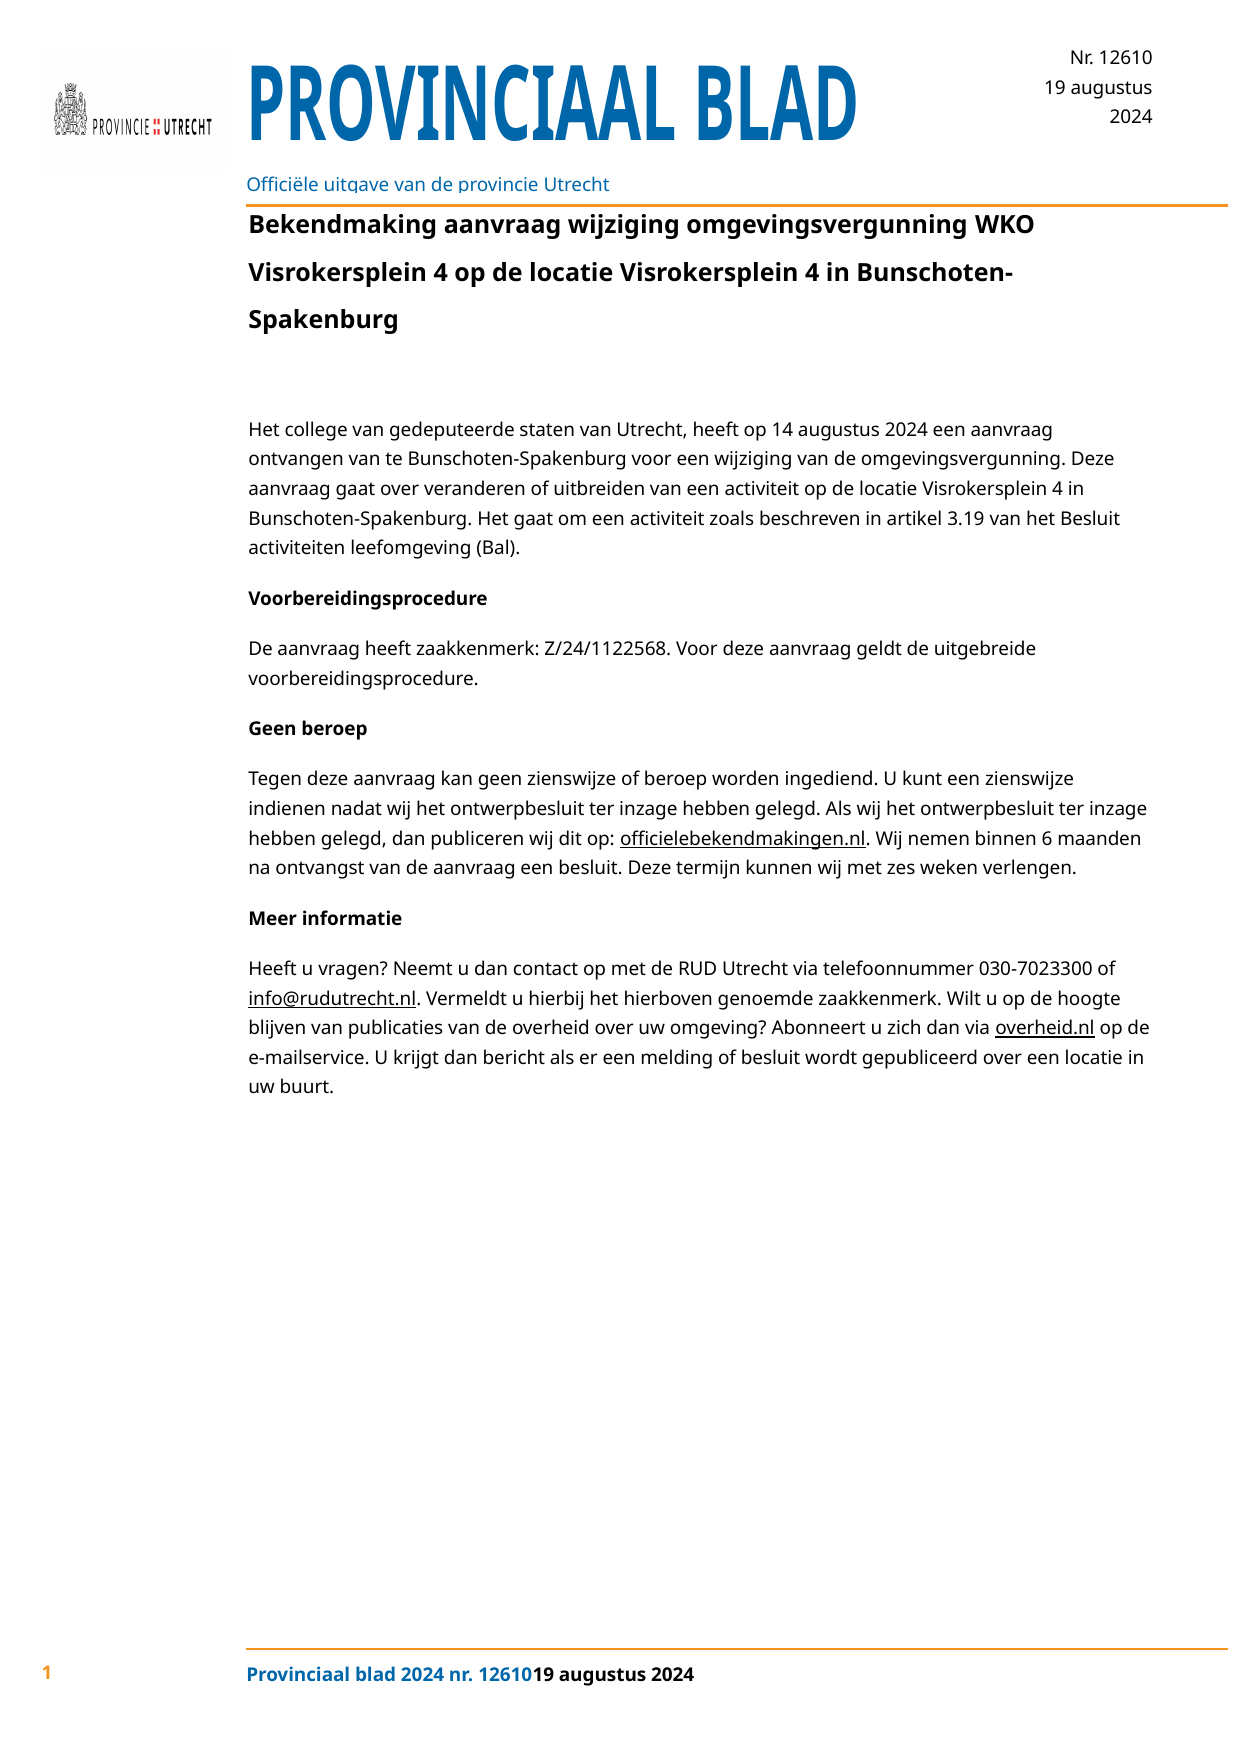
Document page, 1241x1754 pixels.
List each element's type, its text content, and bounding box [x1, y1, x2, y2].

text Tegen deze aanvraag kan geen zienswijze of beroep worden ingediend. U kunt een zienswijze indienen nadat wij het ontwerpbesluit ter inzage hebben gelegd. Als wij het ontwerpbesluit ter inzage hebben gelegd, dan publiceren wij dit op: officielebekendmakingen.nl. Wij nemen binnen 6 maanden na ontvangst van de aanvraag een besluit. Deze termijn kunnen wij met zes weken verlengen. [248, 766, 1152, 880]
text Het college van gedeputeerde staten van Utrecht, heeft op 14 augustus 2024 een aanvraag ontvangen van te Bunschoten-Spakenburg voor een wijziging van de omgevingsvergunning. Deze aanvraag gaat over veranderen of uitbreiden van een activiteit op de locatie Visrokersplein 4 in Bunschoten-Spakenburg. Het gaat om een activiteit zoals beschreven in artikel 3.19 van het Besluit activiteiten leefomgeving (Bal). [248, 416, 1152, 560]
picture [41, 47, 231, 172]
text De aanvraag heeft zaakkenmerk: Z/24/1122568. Voor deze aanvraag geldt de uitgebreide voorbereidingsprocedure. [248, 635, 1152, 690]
text Heeft u vragen? Neemt u dan contact op met de RUD Utrecht via telefoonnummer 030-7023300 of info@rudutrecht.nl. Vermeldt u hierbij het hierboven genoemde zaakkenmerk. Wilt u op de hoogte blijven van publicaties van de overheid over uw omgeving? Abonneert u zich dan via overheid.nl op de e-mailservice. U krijgt dan bericht als er een melding of besluit wordt gepubliceerd over een locatie in uw buurt. [248, 955, 1152, 1099]
text Bekendmaking aanvraag wijziging omgevingsvergunning WKO Visrokersplein 4 op de locatie Visrokersplein 4 in Bunschoten-Spakenburg [248, 207, 1152, 336]
text Geen beroep [248, 715, 1152, 741]
text Meer informatie [248, 905, 1152, 930]
text Voorbereidingsprocedure [248, 585, 1152, 610]
